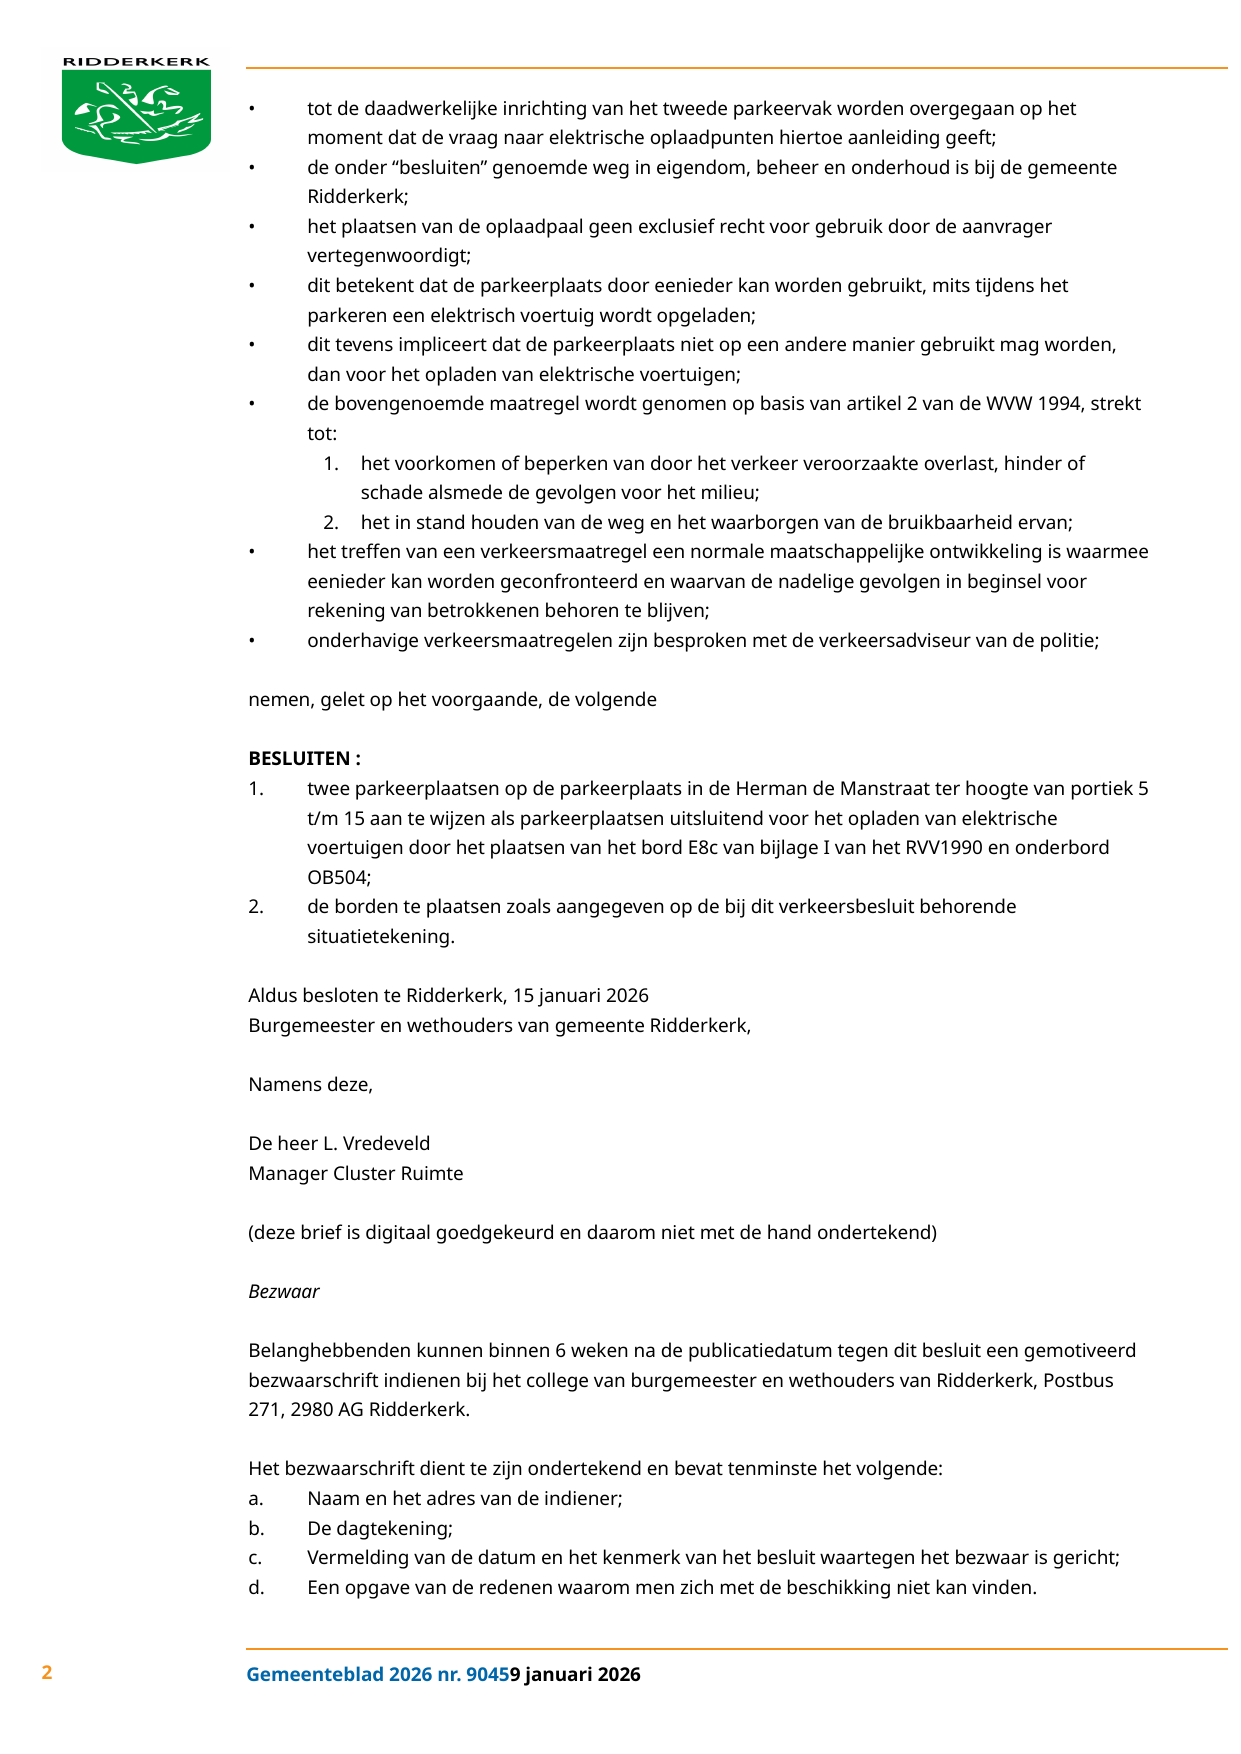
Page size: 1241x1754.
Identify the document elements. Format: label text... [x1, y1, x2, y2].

list het in stand houden van de weg en het waarborgen van de bruikbaarheid ervan; [323, 509, 1152, 535]
list Naam en het adres van de indiener; [248, 1485, 1152, 1511]
text Manager Cluster Ruimte [248, 1160, 1152, 1186]
list onderhavige verkeersmaatregelen zijn besproken met de verkeersadviseur van de politie; [248, 627, 1152, 653]
text Het bezwaarschrift dient te zijn ondertekend en bevat tenminste het volgende: [248, 1456, 1152, 1481]
text Bezwaar [248, 1278, 1152, 1304]
text Belanghebbenden kunnen binnen 6 weken na de publicatiedatum tegen dit besluit een gemotiveerd bezwaarschrift indienen bij het college van burgemeester en wethouders van Ridderkerk, Postbus 271, 2980 AG Ridderkerk. [248, 1337, 1152, 1422]
list dit tevens impliceert dat de parkeerplaats niet op een andere manier gebruikt mag worden, dan voor het opladen van elektrische voertuigen; [248, 331, 1152, 387]
list De dagtekening; [248, 1515, 1152, 1541]
text Aldus besloten te Ridderkerk, 15 januari 2026 [248, 982, 1152, 1008]
text De heer L. Vredeveld [248, 1130, 1152, 1156]
list het plaatsen van de oplaadpaal geen exclusief recht voor gebruik door de aanvrager vertegenwoordigt; [248, 213, 1152, 268]
list Vermelding van de datum en het kenmerk van het besluit waartegen het bezwaar is gericht; [248, 1544, 1152, 1570]
text Burgemeester en wethouders van gemeente Ridderkerk, [248, 1012, 1152, 1038]
text (deze brief is digitaal goedgekeurd en daarom niet met de hand ondertekend) [248, 1219, 1152, 1245]
list het voorkomen of beperken van door het verkeer veroorzaakte overlast, hinder of schade alsmede de gevolgen voor het milieu; [323, 450, 1152, 505]
list de onder “besluiten” genoemde weg in eigendom, beheer en onderhoud is bij de gemeente Ridderkerk; [248, 154, 1152, 209]
list Een opgave van de redenen waarom men zich met de beschikking niet kan vinden. [248, 1574, 1152, 1600]
picture [41, 47, 231, 172]
list de bovengenoemde maatregel wordt genomen op basis van artikel 2 van de WVW 1994, strekt tot: [248, 391, 1152, 446]
text nemen, gelet op het voorgaande, de volgende [248, 686, 1152, 712]
list dit betekent dat de parkeerplaats door eenieder kan worden gebruikt, mits tijdens het parkeren een elektrisch voertuig wordt opgeladen; [248, 272, 1152, 328]
list tot de daadwerkelijke inrichting van het tweede parkeervak worden overgegaan op het moment dat de vraag naar elektrische oplaadpunten hiertoe aanleiding geeft; [248, 95, 1152, 150]
list het treffen van een verkeersmaatregel een normale maatschappelijke ontwikkeling is waarmee eenieder kan worden geconfronteerd en waarvan de nadelige gevolgen in beginsel voor rekening van betrokkenen behoren te blijven; [248, 538, 1152, 623]
text Namens deze, [248, 1071, 1152, 1097]
list de borden te plaatsen zoals aangegeven op de bij dit verkeersbesluit behorende situatietekening. [248, 893, 1152, 949]
list twee parkeerplaatsen op de parkeerplaats in de Herman de Manstraat ter hoogte van portiek 5 t/m 15 aan te wijzen als parkeerplaatsen uitsluitend voor het opladen van elektrische voertuigen door het plaatsen van het bord E8c van bijlage I van het RVV1990 en onderbord OB504; [248, 775, 1152, 890]
text BESLUITEN : [248, 746, 1152, 771]
